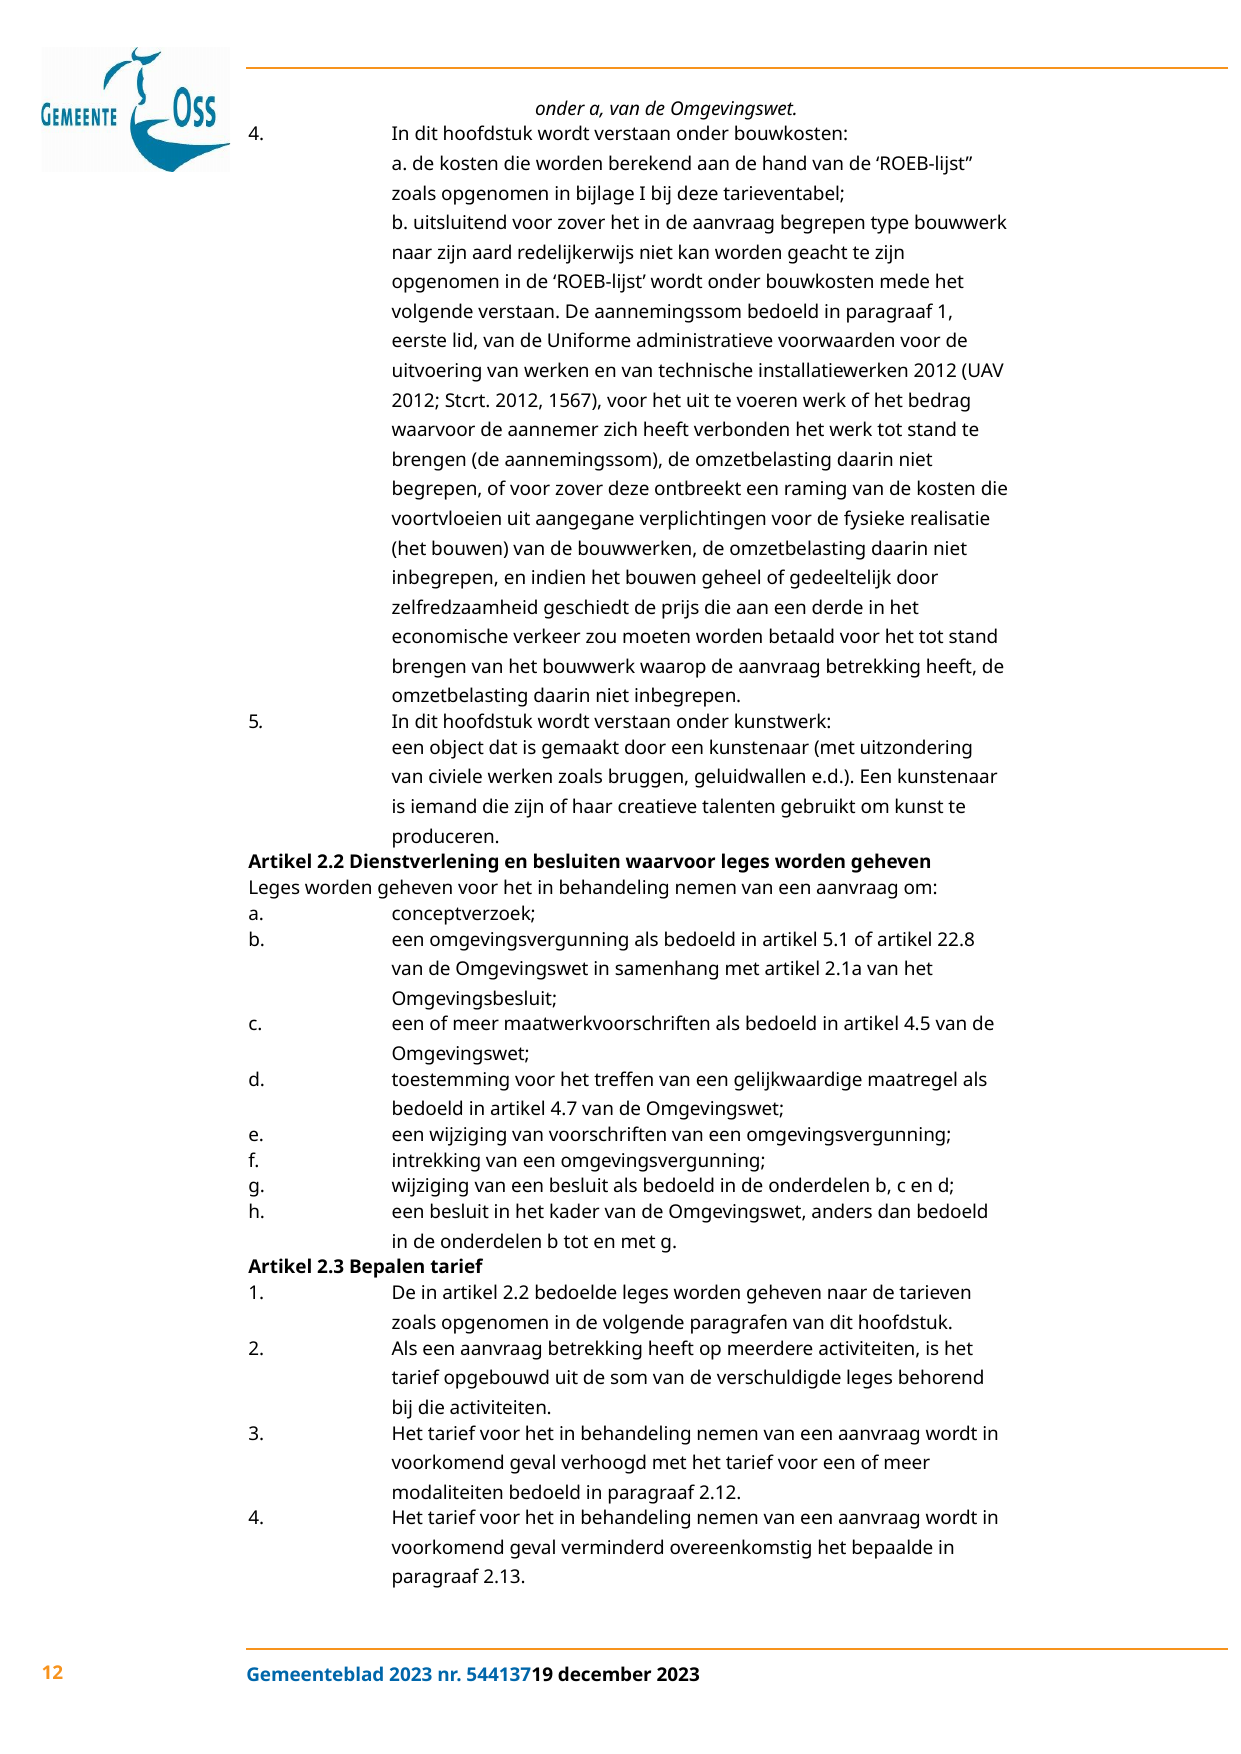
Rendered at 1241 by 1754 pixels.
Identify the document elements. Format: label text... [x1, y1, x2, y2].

table_cell [1008, 121, 1152, 708]
table_cell [1008, 1011, 1152, 1066]
table_cell [1008, 1173, 1152, 1198]
table_cell In dit hoofdstuk wordt verstaan onder bouwkosten: a. de kosten die worden berekend aan de hand van de ‘ROEB-lijst” zoals opgenomen in bijlage I bij deze tarieventabel; b. uitsluitend voor zover het in de aanvraag begrepen type bouwwerk naar zijn aard redelijkerwijs niet kan worden geacht te zijn opgenomen in de ‘ROEB-lijst’ wordt onder bouwkosten mede het volgende verstaan. De aannemingssom bedoeld in paragraaf 1, eerste lid, van de Uniforme administratieve voorwaarden voor de uitvoering van werken en van technische installatiewerken 2012 (UAV 2012; Stcrt. 2012, 1567), voor het uit te voeren werk of het bedrag waarvoor de aannemer zich heeft verbonden het werk tot stand te brengen (de aannemingssom), de omzetbelasting daarin niet begrepen, of voor zover deze ontbreekt een raming van de kosten die voortvloeien uit aangegane verplichtingen voor de fysieke realisatie (het bouwen) van de bouwwerken, de omzetbelasting daarin niet inbegrepen, en indien het bouwen geheel of gedeeltelijk door zelfredzaamheid geschiedt de prijs die aan een derde in het economische verkeer zou moeten worden betaald voor het tot stand brengen van het bouwwerk waarop de aanvraag betrekking heeft, de omzetbelasting daarin niet inbegrepen. [391, 121, 1008, 708]
table_cell b. [248, 926, 391, 1011]
picture [41, 47, 231, 172]
table_cell 4. [248, 1505, 391, 1589]
table_cell wijziging van een besluit als bedoeld in de onderdelen b, c en d; [391, 1173, 1008, 1198]
table_cell [1008, 734, 1152, 848]
table_cell - [391, 95, 535, 121]
table_cell 1. [248, 1280, 391, 1335]
table_cell een omgevingsvergunning als bedoeld in artikel 5.1 of artikel 22.8 van de Omgevingswet in samenhang met artikel 2.1a van het Omgevingsbesluit; [391, 926, 1008, 1011]
table_cell Artikel 2.2 Dienstverlening en besluiten waarvoor leges worden geheven [248, 849, 1008, 874]
table_cell [1008, 1121, 1152, 1147]
table_cell f. [248, 1147, 391, 1173]
table_cell [1008, 1335, 1152, 1420]
table_cell [1008, 1199, 1152, 1254]
table_cell 5. [248, 708, 391, 734]
table_cell 3. [248, 1420, 391, 1504]
table_cell toestemming voor het treffen van een gelijkwaardige maatregel als bedoeld in artikel 4.7 van de Omgevingswet; [391, 1066, 1008, 1121]
table_cell een object dat is gemaakt door een kunstenaar (met uitzondering van civiele werken zoals bruggen, geluidwallen e.d.). Een kunstenaar is iemand die zijn of haar creatieve talenten gebruikt om kunst te produceren. [391, 734, 1008, 848]
table_cell [1008, 1254, 1152, 1279]
table_cell Als een aanvraag betrekking heeft op meerdere activiteiten, is het tarief opgebouwd uit de som van de verschuldigde leges behorend bij die activiteiten. [391, 1335, 1008, 1420]
table_cell a. [248, 900, 391, 926]
table_cell Artikel 2.3 Bepalen tarief [248, 1254, 1008, 1279]
table_cell een besluit in het kader van de Omgevingswet, anders dan bedoeld in de onderdelen b tot en met g. [391, 1199, 1008, 1254]
table_cell [1008, 900, 1152, 926]
table_cell [1008, 1147, 1152, 1173]
table_cell conceptverzoek; [391, 900, 1008, 926]
table_cell c. [248, 1011, 391, 1066]
table_cell De in artikel 2.2 bedoelde leges worden geheven naar de tarieven zoals opgenomen in de volgende paragrafen van dit hoofdstuk. [391, 1280, 1008, 1335]
table_cell een wijziging van voorschriften van een omgevingsvergunning; [391, 1121, 1008, 1147]
table_cell [1008, 874, 1152, 900]
table_cell 2. [248, 1335, 391, 1420]
table_cell h. [248, 1199, 391, 1254]
table_cell Het tarief voor het in behandeling nemen van een aanvraag wordt in voorkomend geval verhoogd met het tarief voor een of meer modaliteiten bedoeld in paragraaf 2.12. [391, 1420, 1008, 1504]
table_cell [1008, 1280, 1152, 1335]
table_cell g. [248, 1173, 391, 1198]
table_cell [1008, 1505, 1152, 1589]
table_cell [1008, 95, 1152, 121]
table_cell intrekking van een omgevingsvergunning; [391, 1147, 1008, 1173]
table_cell Het tarief voor het in behandeling nemen van een aanvraag wordt in voorkomend geval verminderd overeenkomstig het bepaalde in paragraaf 2.13. [391, 1505, 1008, 1589]
table_cell In dit hoofdstuk wordt verstaan onder kunstwerk: [391, 708, 1008, 734]
table_cell [1008, 849, 1152, 874]
table_cell Leges worden geheven voor het in behandeling nemen van een aanvraag om: [248, 874, 1008, 900]
table_cell [1008, 708, 1152, 734]
table_cell [1008, 926, 1152, 1011]
table_cell 4. [248, 121, 391, 708]
table_cell onder a, van de Omgevingswet. [535, 95, 1008, 121]
table_cell [248, 95, 391, 121]
table_cell d. [248, 1066, 391, 1121]
table_cell [248, 734, 391, 848]
table_cell een of meer maatwerkvoorschriften als bedoeld in artikel 4.5 van de Omgevingswet; [391, 1011, 1008, 1066]
table_cell e. [248, 1121, 391, 1147]
table_cell [1008, 1066, 1152, 1121]
table_cell [1008, 1420, 1152, 1504]
